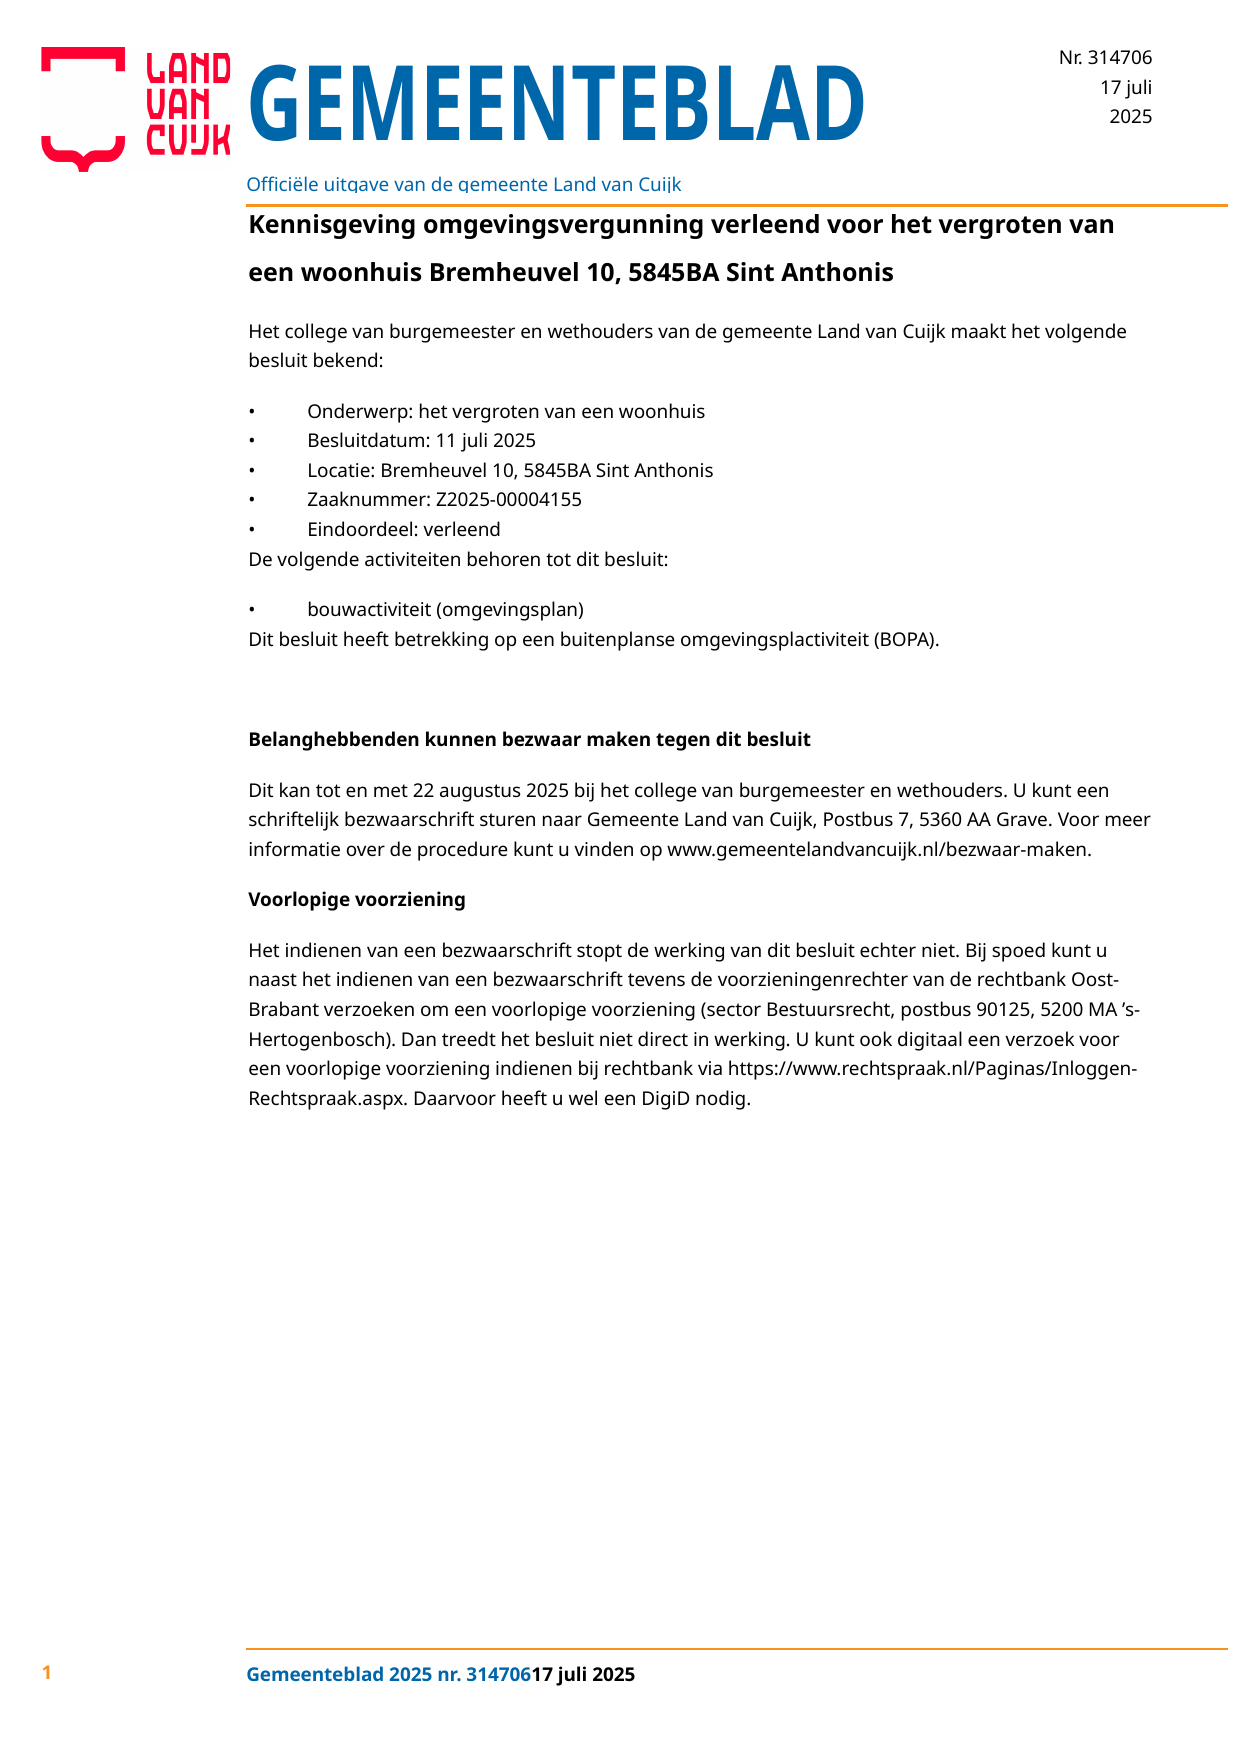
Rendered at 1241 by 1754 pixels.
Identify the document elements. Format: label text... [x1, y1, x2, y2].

picture [41, 47, 231, 172]
list bouwactiviteit (omgevingsplan) [248, 596, 1152, 622]
text Dit kan tot en met 22 augustus 2025 bij het college van burgemeester en wethouders. U kunt een schriftelijk bezwaarschrift sturen naar Gemeente Land van Cuijk, Postbus 7, 5360 AA Grave. Voor meer informatie over de procedure kunt u vinden op www.gemeentelandvancuijk.nl/bezwaar-maken. [248, 777, 1152, 862]
list Besluitdatum: 11 juli 2025 [248, 427, 1152, 453]
text Belanghebbenden kunnen bezwaar maken tegen dit besluit [248, 727, 1152, 752]
text Kennisgeving omgevingsvergunning verleend voor het vergroten van een woonhuis Bremheuvel 10, 5845BA Sint Anthonis [248, 207, 1152, 288]
text De volgende activiteiten behoren tot dit besluit: [248, 546, 1152, 572]
text Het indienen van een bezwaarschrift stopt de werking van dit besluit echter niet. Bij spoed kunt u naast het indienen van een bezwaarschrift tevens de voorzieningenrechter van de rechtbank Oost-Brabant verzoeken om een voorlopige voorziening (sector Bestuursrecht, postbus 90125, 5200 MA ’s-Hertogenbosch). Dan treedt het besluit niet direct in werking. U kunt ook digitaal een verzoek voor een voorlopige voorziening indienen bij rechtbank via https://www.rechtspraak.nl/Paginas/Inloggen-Rechtspraak.aspx. Daarvoor heeft u wel een DigiD nodig. [248, 937, 1152, 1111]
list Locatie: Bremheuvel 10, 5845BA Sint Anthonis [248, 457, 1152, 483]
list Onderwerp: het vergroten van een woonhuis [248, 398, 1152, 424]
text Dit besluit heeft betrekking op een buitenplanse omgevingsplactiviteit (BOPA). [248, 626, 1152, 652]
text Het college van burgemeester en wethouders van de gemeente Land van Cuijk maakt het volgende besluit bekend: [248, 318, 1152, 373]
list Eindoordeel: verleend [248, 516, 1152, 542]
list Zaaknummer: Z2025-00004155 [248, 487, 1152, 512]
text Voorlopige voorziening [248, 887, 1152, 912]
